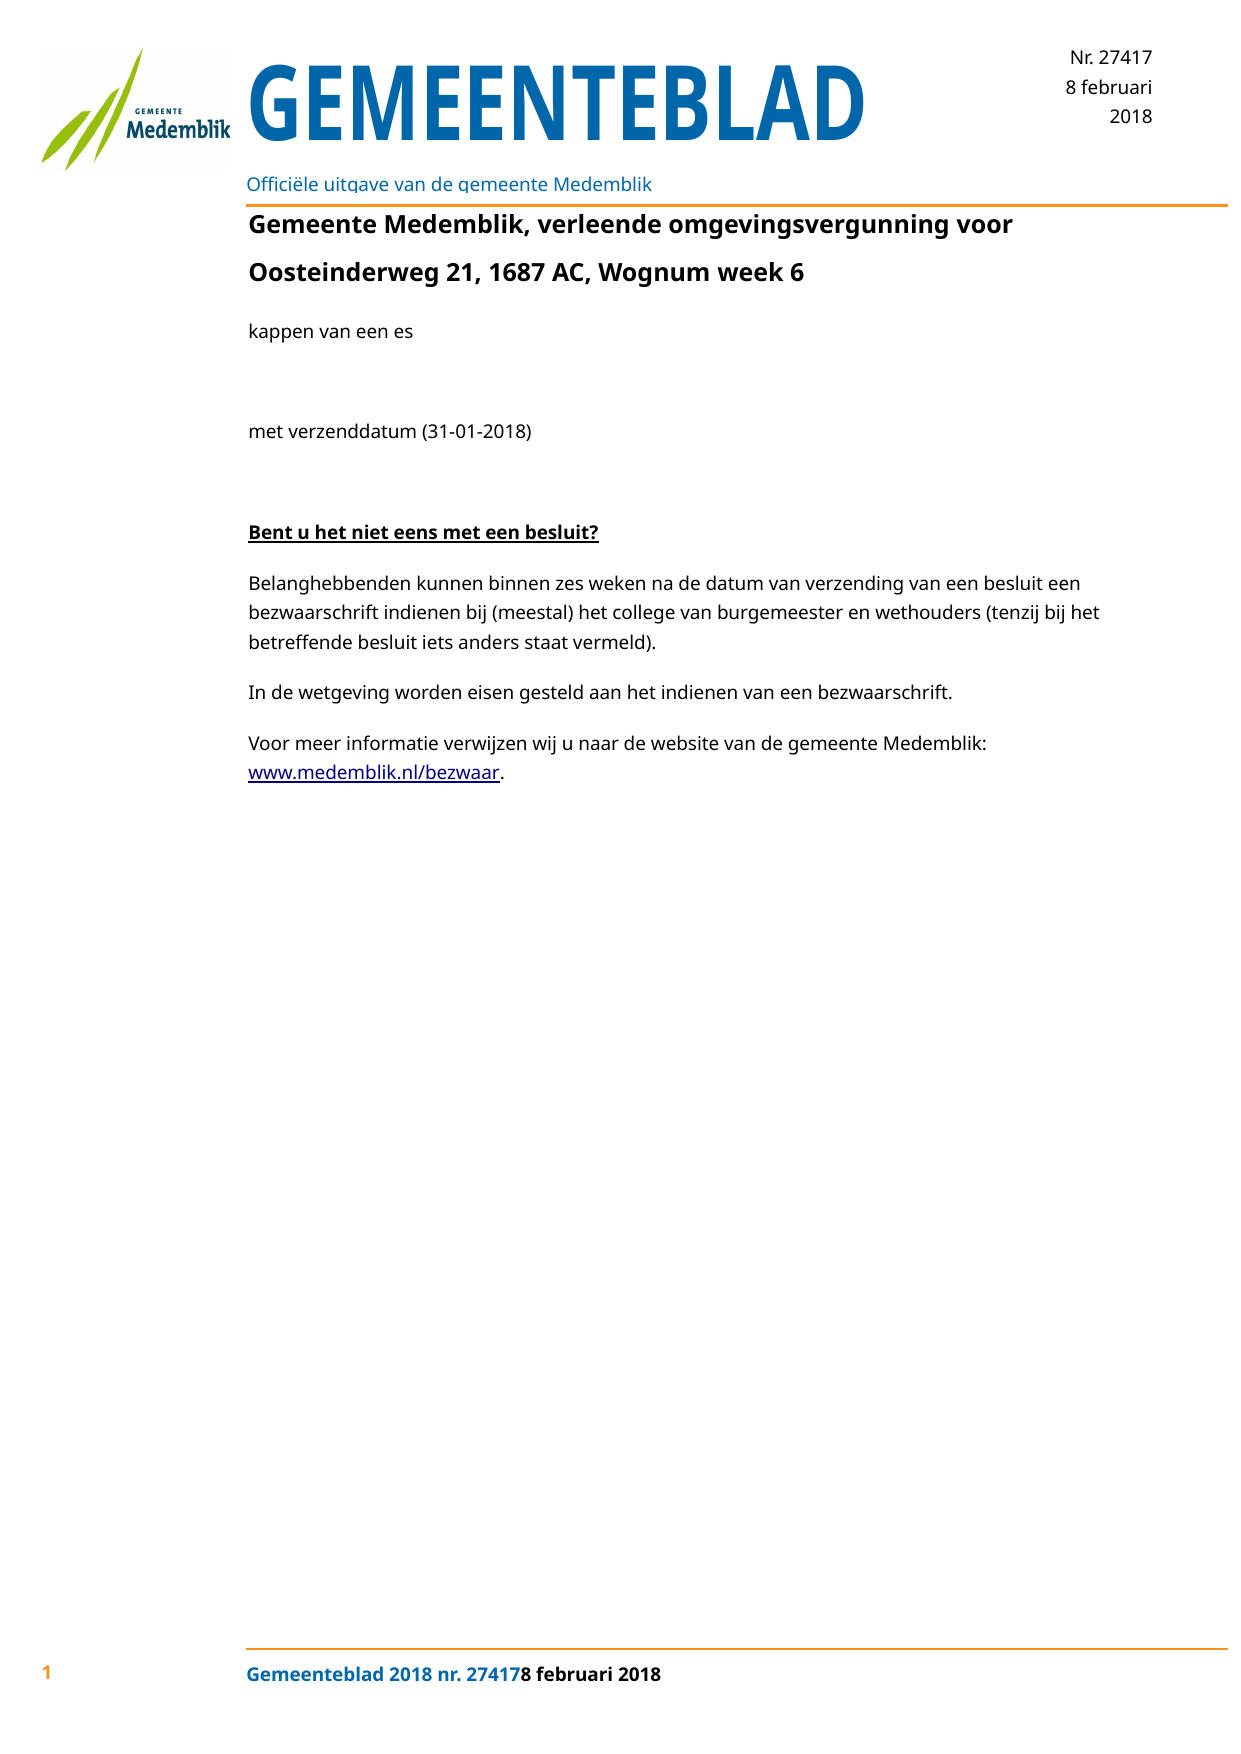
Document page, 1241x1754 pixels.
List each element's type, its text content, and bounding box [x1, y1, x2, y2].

text met verzenddatum (31-01-2018) [248, 419, 1152, 444]
text In de wetgeving worden eisen gesteld aan het indienen van een bezwaarschrift. [248, 679, 1152, 705]
text Voor meer informatie verwijzen wij u naar de website van de gemeente Medemblik: www.medemblik.nl/bezwaar. [248, 730, 1152, 785]
text Gemeente Medemblik, verleende omgevingsvergunning voor Oosteinderweg 21, 1687 AC, Wognum week 6 [248, 207, 1152, 288]
picture [41, 47, 231, 172]
text Bent u het niet eens met een besluit? [248, 519, 1152, 545]
text kappen van een es [248, 318, 1152, 344]
text Belanghebbenden kunnen binnen zes weken na de datum van verzending van een besluit een bezwaarschrift indienen bij (meestal) het college van burgemeester en wethouders (tenzij bij het betreffende besluit iets anders staat vermeld). [248, 570, 1152, 655]
